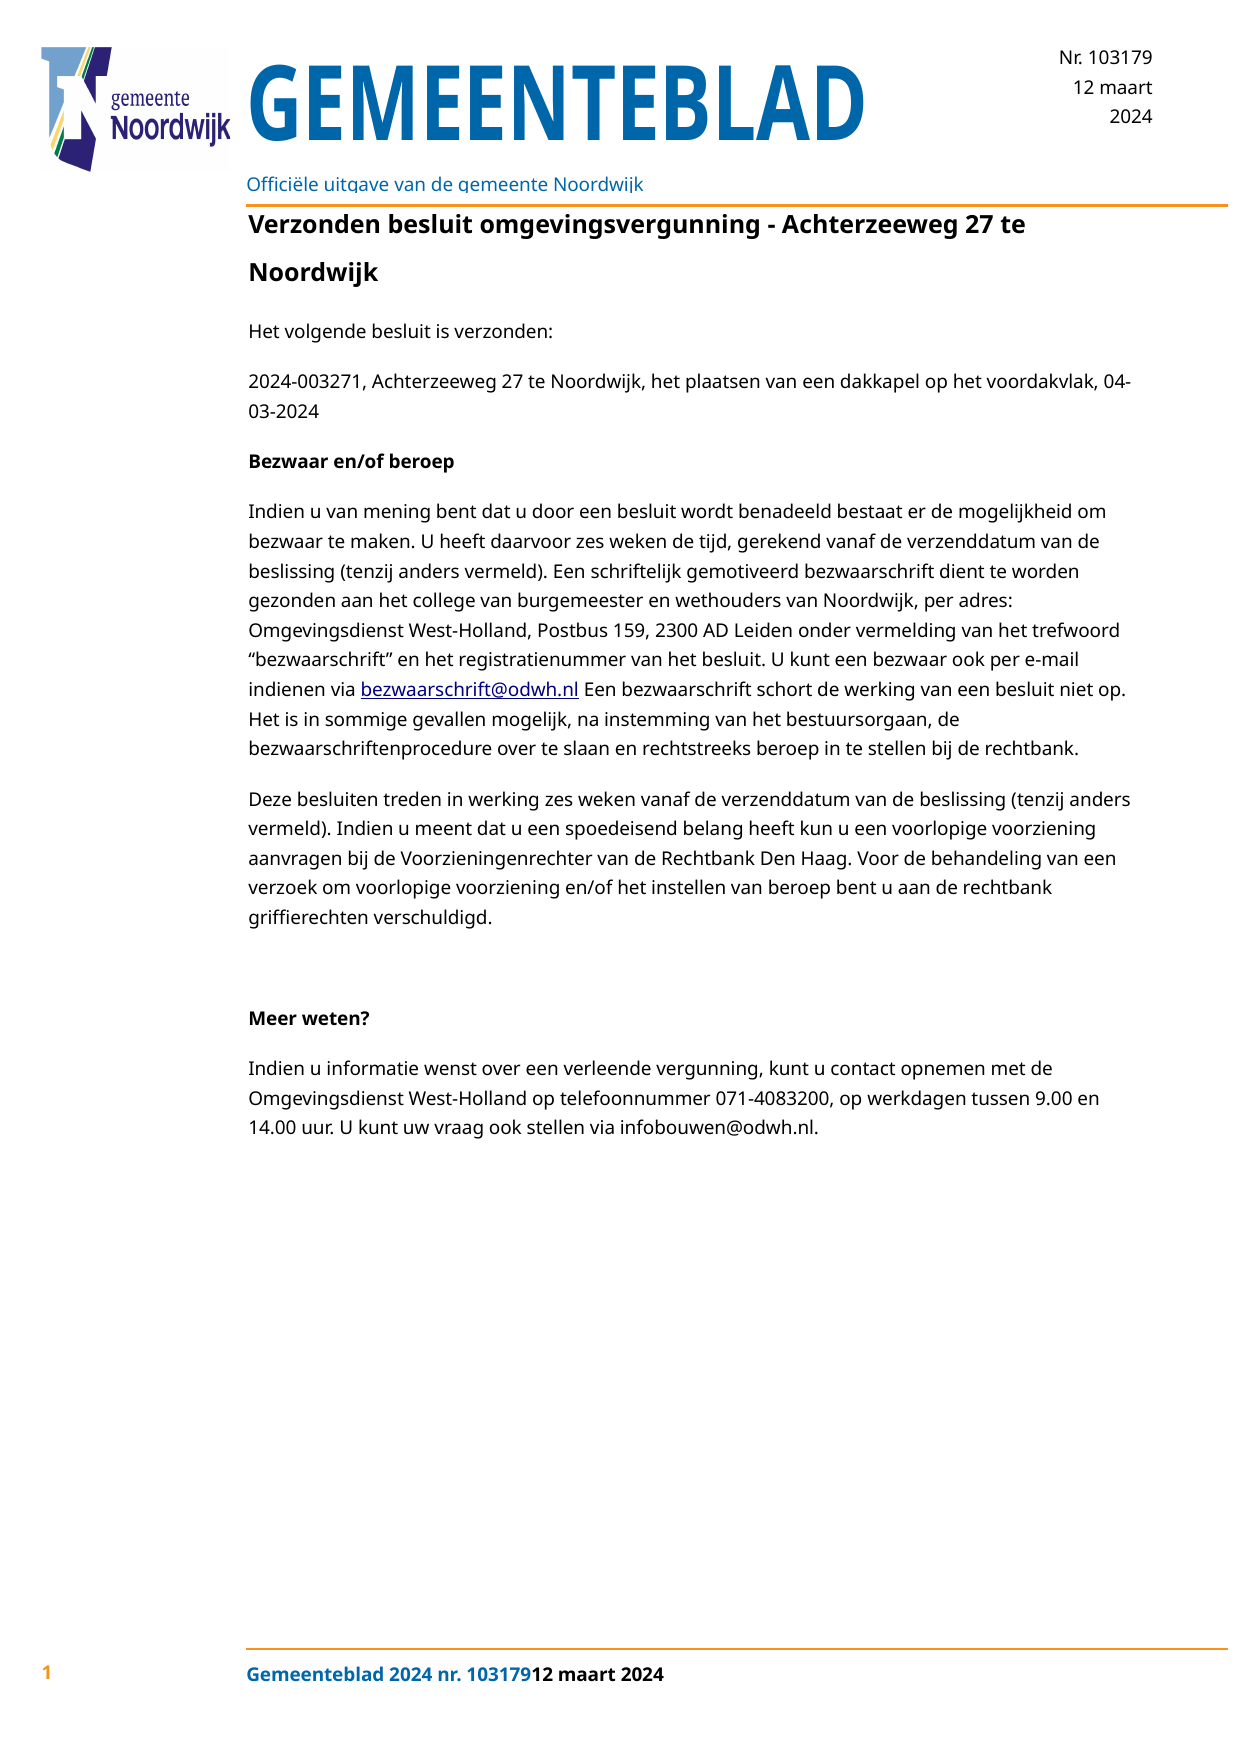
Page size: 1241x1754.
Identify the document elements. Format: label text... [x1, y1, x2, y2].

picture [41, 47, 231, 172]
text Verzonden besluit omgevingsvergunning - Achterzeeweg 27 te Noordwijk [248, 207, 1152, 288]
text Meer weten? [248, 1005, 1152, 1031]
text Indien u informatie wenst over een verleende vergunning, kunt u contact opnemen met de Omgevingsdienst West-Holland op telefoonnummer 071-4083200, op werkdagen tussen 9.00 en 14.00 uur. U kunt uw vraag ook stellen via infobouwen@odwh.nl. [248, 1055, 1152, 1140]
text Deze besluiten treden in werking zes weken vanaf de verzenddatum van de beslissing (tenzij anders vermeld). Indien u meent dat u een spoedeisend belang heeft kun u een voorlopige voorziening aanvragen bij de Voorzieningenrechter van de Rechtbank Den Haag. Voor de behandeling van een verzoek om voorlopige voorziening en/of het instellen van beroep bent u aan de rechtbank griffierechten verschuldigd. [248, 786, 1152, 930]
text Bezwaar en/of beroep [248, 448, 1152, 474]
text Het volgende besluit is verzonden: [248, 318, 1152, 344]
text 2024-003271, Achterzeeweg 27 te Noordwijk, het plaatsen van een dakkapel op het voordakvlak, 04-03-2024 [248, 368, 1152, 424]
text Indien u van mening bent dat u door een besluit wordt benadeeld bestaat er de mogelijkheid om bezwaar te maken. U heeft daarvoor zes weken de tijd, gerekend vanaf de verzenddatum van de beslissing (tenzij anders vermeld). Een schriftelijk gemotiveerd bezwaarschrift dient te worden gezonden aan het college van burgemeester en wethouders van Noordwijk, per adres: Omgevingsdienst West-Holland, Postbus 159, 2300 AD Leiden onder vermelding van het trefwoord “bezwaarschrift” en het registratienummer van het besluit. U kunt een bezwaar ook per e-mail indienen via bezwaarschrift@odwh.nl Een bezwaarschrift schort de werking van een besluit niet op. Het is in sommige gevallen mogelijk, na instemming van het bestuursorgaan, de bezwaarschriftenprocedure over te slaan en rechtstreeks beroep in te stellen bij de rechtbank. [248, 499, 1152, 761]
